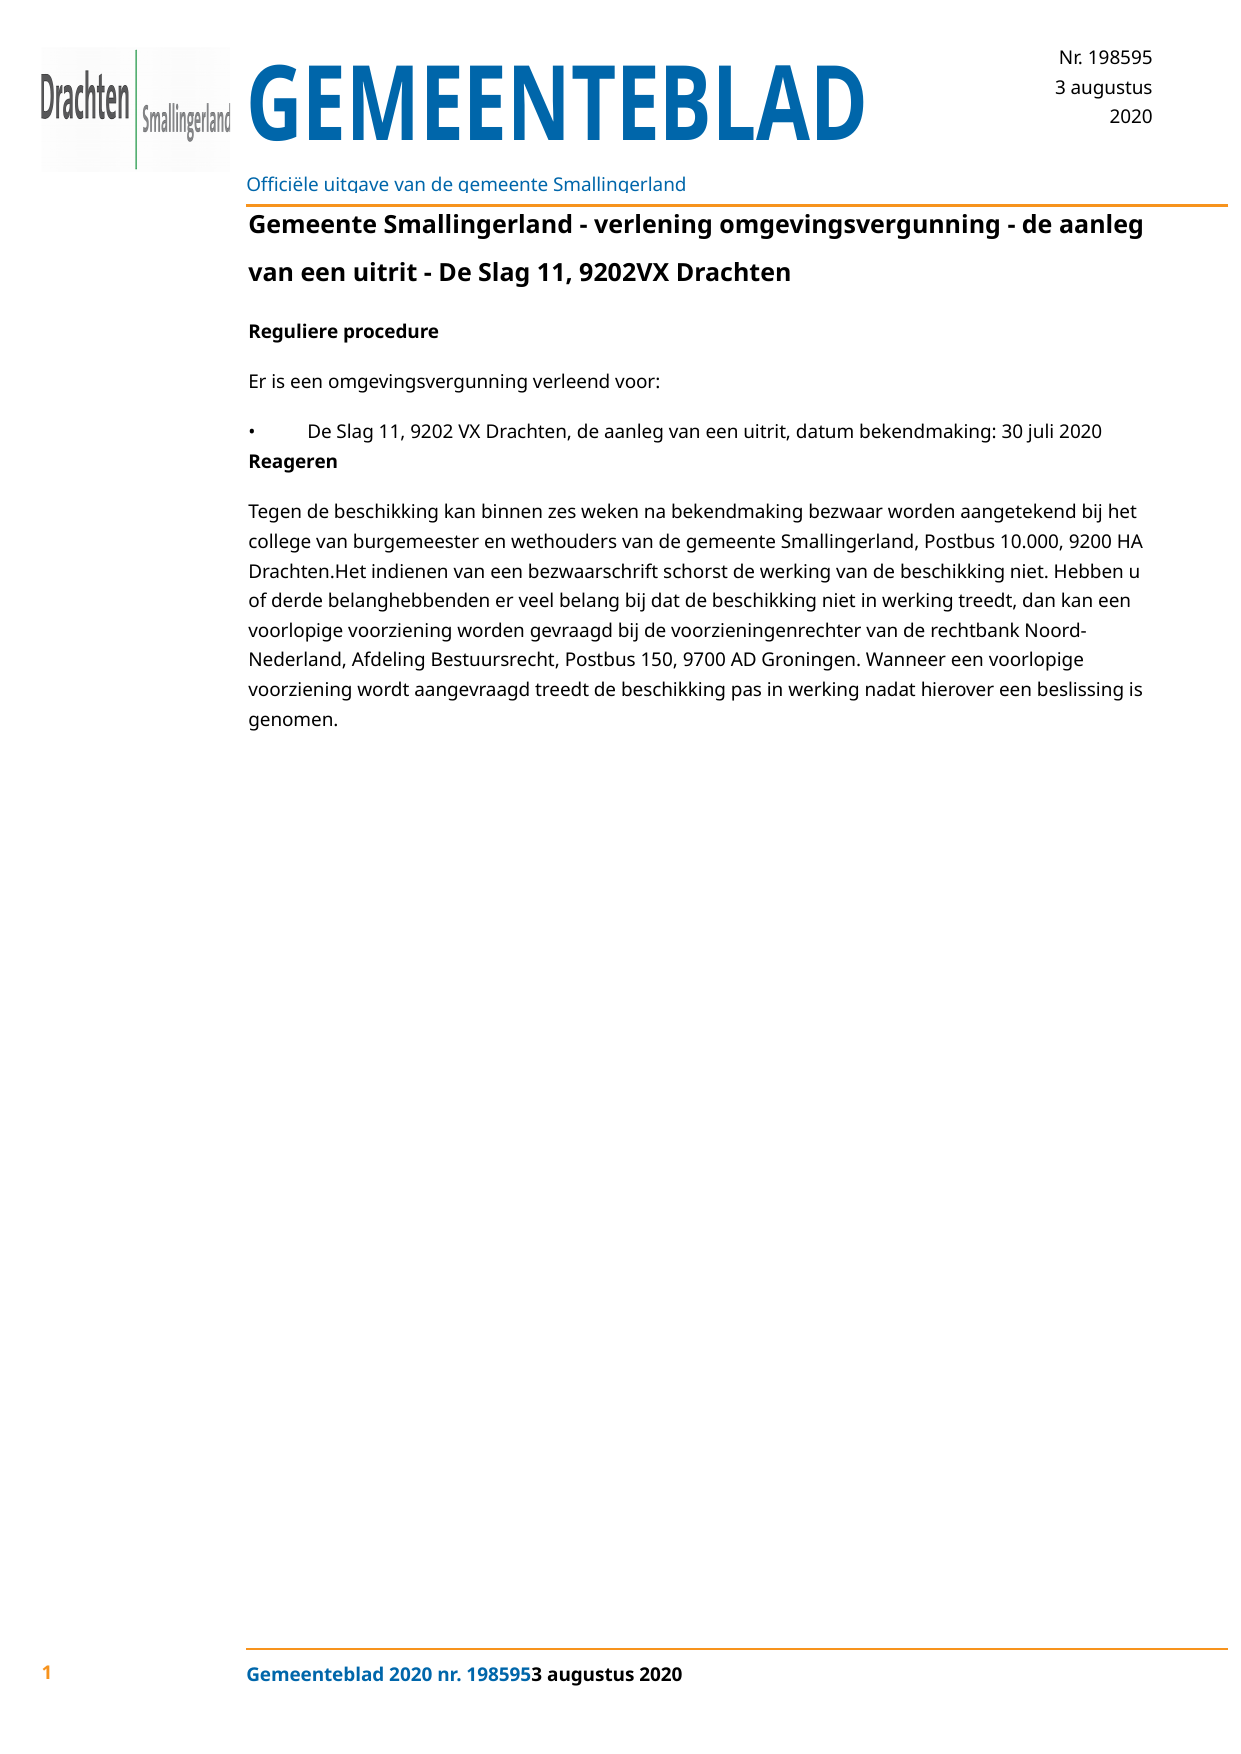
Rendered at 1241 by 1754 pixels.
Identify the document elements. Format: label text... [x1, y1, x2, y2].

text Reageren [248, 448, 1152, 474]
text Reguliere procedure [248, 318, 1152, 344]
text Er is een omgevingsvergunning verleend voor: [248, 368, 1152, 394]
text Tegen de beschikking kan binnen zes weken na bekendmaking bezwaar worden aangetekend bij het college van burgemeester en wethouders van de gemeente Smallingerland, Postbus 10.000, 9200 HA Drachten.Het indienen van een bezwaarschrift schorst de werking van de beschikking niet. Hebben u of derde belanghebbenden er veel belang bij dat de beschikking niet in werking treedt, dan kan een voorlopige voorziening worden gevraagd bij de voorzieningenrechter van de rechtbank Noord-Nederland, Afdeling Bestuursrecht, Postbus 150, 9700 AD Groningen. Wanneer een voorlopige voorziening wordt aangevraagd treedt de beschikking pas in werking nadat hierover een beslissing is genomen. [248, 499, 1152, 732]
list De Slag 11, 9202 VX Drachten, de aanleg van een uitrit, datum bekendmaking: 30 juli 2020 [248, 419, 1152, 444]
text Gemeente Smallingerland - verlening omgevingsvergunning - de aanleg van een uitrit - De Slag 11, 9202VX Drachten [248, 207, 1152, 288]
picture [41, 47, 231, 172]
